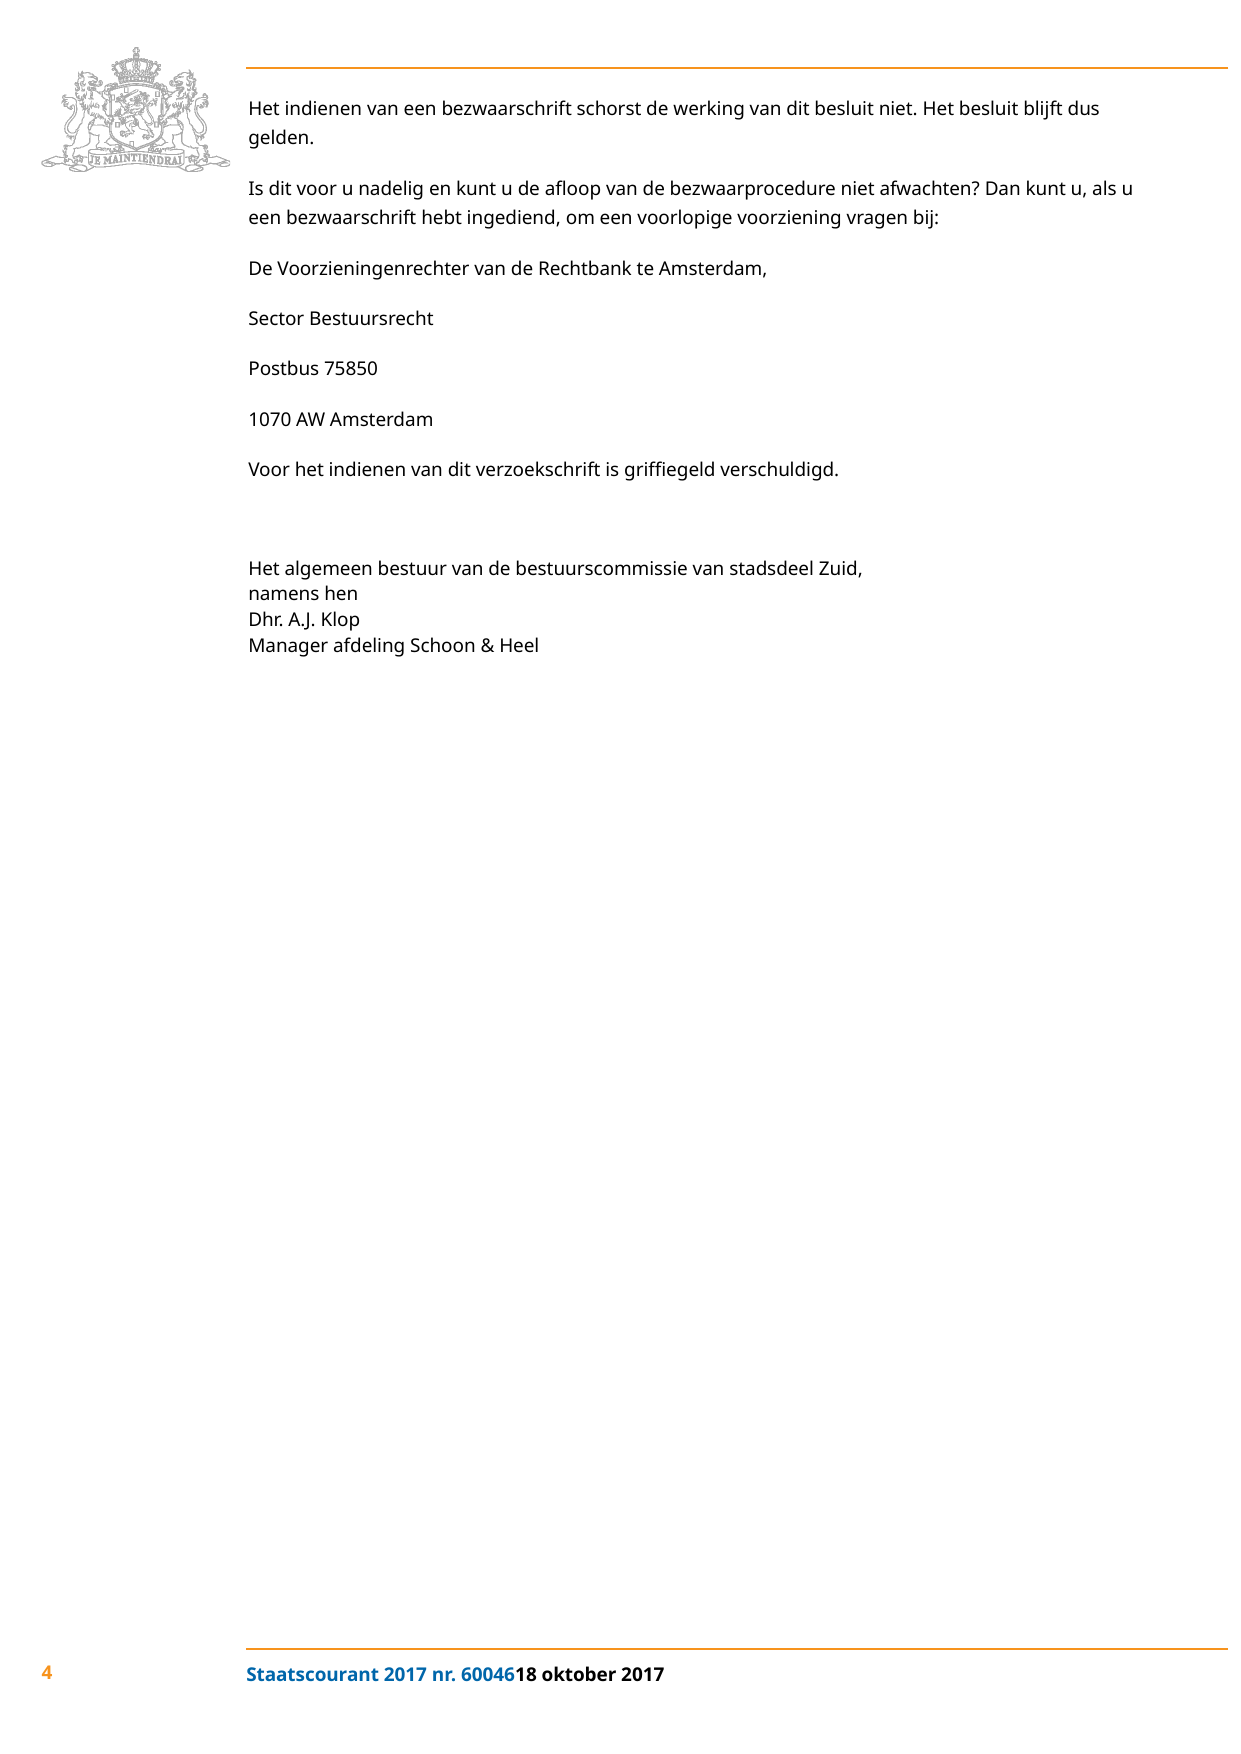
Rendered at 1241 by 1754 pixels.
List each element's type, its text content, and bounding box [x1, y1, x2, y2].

text namens hen [248, 580, 1152, 606]
text Postbus 75850 [248, 356, 1152, 381]
picture [41, 47, 231, 172]
text Voor het indienen van dit verzoekschrift is griffiegeld verschuldigd. [248, 456, 1152, 482]
text Manager afdeling Schoon & Heel [248, 632, 1152, 658]
text De Voorzieningenrechter van de Rechtbank te Amsterdam, [248, 255, 1152, 281]
text Het algemeen bestuur van de bestuurscommissie van stadsdeel Zuid, [248, 555, 1152, 580]
text Sector Bestuursrecht [248, 305, 1152, 331]
text Het indienen van een bezwaarschrift schorst de werking van dit besluit niet. Het besluit blijft dus gelden. [248, 95, 1152, 150]
text 1070 AW Amsterdam [248, 406, 1152, 432]
text Dhr. A.J. Klop [248, 606, 1152, 632]
text Is dit voor u nadelig en kunt u de afloop van de bezwaarprocedure niet afwachten? Dan kunt u, als u een bezwaarschrift hebt ingediend, om een voorlopige voorziening vragen bij: [248, 175, 1152, 230]
